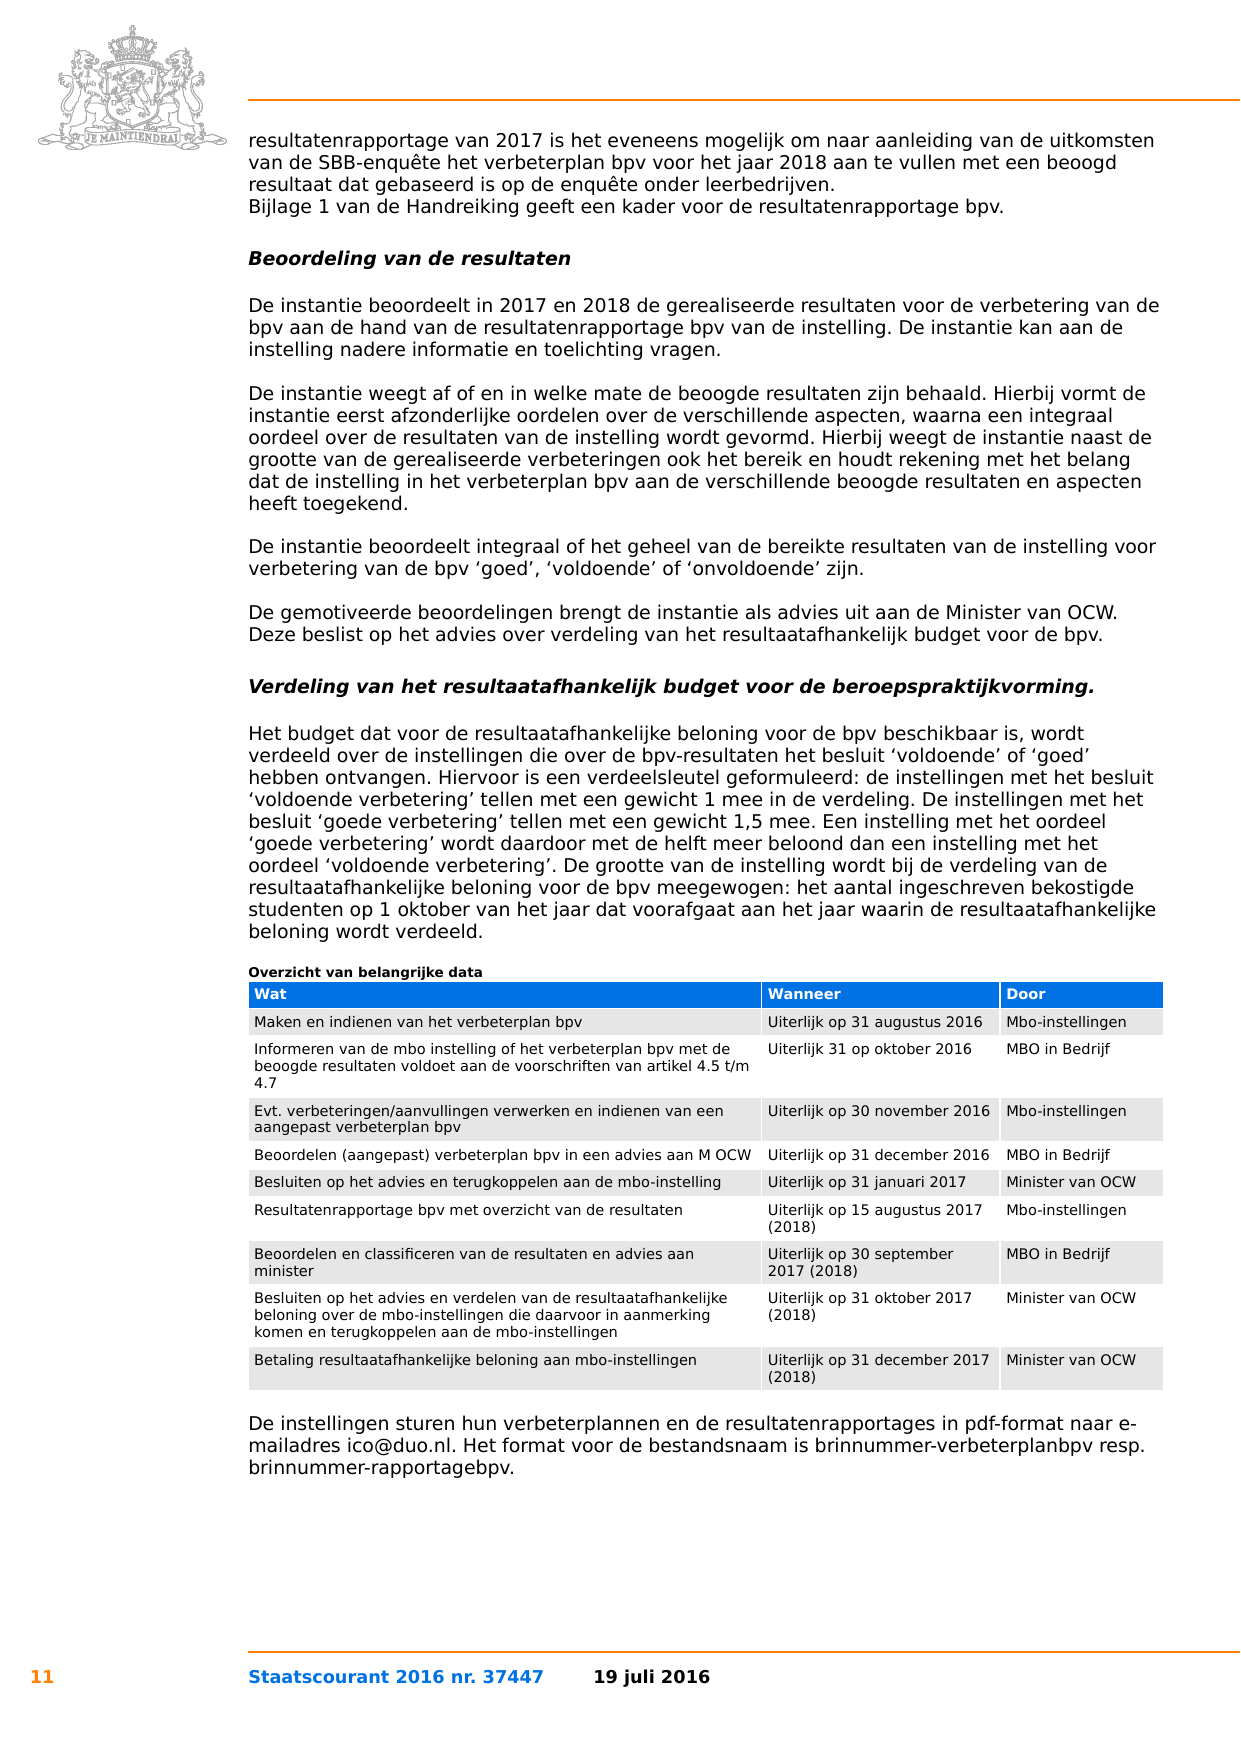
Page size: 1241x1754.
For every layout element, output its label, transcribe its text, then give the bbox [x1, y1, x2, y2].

table_cell Minister van OCW [1001, 1347, 1163, 1390]
table_cell Betaling resultaatafhankelijke beloning aan mbo-instellingen [249, 1347, 761, 1390]
table_cell Uiterlijk 31 op oktober 2016 [762, 1036, 999, 1097]
table_cell MBO in Bedrijf [1001, 1241, 1163, 1284]
text De instantie beoordeelt in 2017 en 2018 de gerealiseerde resultaten voor de verbetering van de bpv aan de hand van de resultatenrapportage bpv van de instelling. De instantie kan aan de instelling nadere informatie en toelichting vragen. [248, 295, 1163, 361]
table_cell Uiterlijk op 31 oktober 2017 (2018) [762, 1286, 999, 1346]
subtitle Beoordeling van de resultaten [248, 248, 1163, 270]
text De instantie beoordeelt integraal of het geheel van de bereikte resultaten van de instelling voor verbetering van de bpv ‘goed’, ‘voldoende’ of ‘onvoldoende’ zijn. [248, 536, 1163, 580]
table_cell Uiterlijk op 31 januari 2017 [762, 1170, 999, 1196]
text Het budget dat voor de resultaatafhankelijke beloning voor de bpv beschikbaar is, wordt verdeeld over de instellingen die over de bpv-resultaten het besluit ‘voldoende’ of ‘goed’ hebben ontvangen. Hiervoor is een verdeelsleutel geformuleerd: de instellingen met het besluit ‘voldoende verbetering’ tellen met een gewicht 1 mee in de verdeling. De instellingen met het besluit ‘goede verbetering’ tellen met een gewicht 1,5 mee. Een instelling met het oordeel ‘goede verbetering’ wordt daardoor met de helft meer beloond dan een instelling met het oordeel ‘voldoende verbetering’. De grootte van de instelling wordt bij de verdeling van de resultaatafhankelijke beloning voor de bpv meegewogen: het aantal ingeschreven bekostigde studenten op 1 oktober van het jaar dat voorafgaat aan het jaar waarin de resultaatafhankelijke beloning wordt verdeeld. [248, 723, 1163, 943]
table_cell Resultatenrapportage bpv met overzicht van de resultaten [249, 1197, 761, 1240]
table_cell Mbo-instellingen [1001, 1098, 1163, 1141]
table_cell Besluiten op het advies en terugkoppelen aan de mbo-instelling [249, 1170, 761, 1196]
table_cell Wat [249, 982, 761, 1008]
table_cell Evt. verbeteringen/aanvullingen verwerken en indienen van een aangepast verbeterplan bpv [249, 1098, 761, 1141]
table_cell Uiterlijk op 31 december 2016 [762, 1142, 999, 1168]
text Bijlage 1 van de Handreiking geeft een kader voor de resultatenrapportage bpv. [248, 196, 1163, 218]
text De instellingen sturen hun verbeterplannen en de resultatenrapportages in pdf-format naar e-mailadres ico@duo.nl. Het format voor de bestandsnaam is brinnummer-verbeterplanbpv resp. brinnummer-rapportagebpv. [248, 1413, 1163, 1479]
subtitle Verdeling van het resultaatafhankelijk budget voor de beroepspraktijkvorming. [248, 676, 1163, 698]
table_cell MBO in Bedrijf [1001, 1142, 1163, 1168]
table_cell Mbo-instellingen [1001, 1009, 1163, 1035]
table_cell Door [1001, 982, 1163, 1008]
table_header Overzicht van belangrijke data [248, 965, 1163, 981]
table_cell Minister van OCW [1001, 1170, 1163, 1196]
text resultatenrapportage van 2017 is het eveneens mogelijk om naar aanleiding van de uitkomsten van de SBB-enquête het verbeterplan bpv voor het jaar 2018 aan te vullen met een beoogd resultaat dat gebaseerd is op de enquête onder leerbedrijven. [248, 130, 1163, 196]
picture [38, 25, 227, 150]
table_cell Mbo-instellingen [1001, 1197, 1163, 1240]
table_cell Uiterlijk op 31 december 2017 (2018) [762, 1347, 999, 1390]
text De gemotiveerde beoordelingen brengt de instantie als advies uit aan de Minister van OCW. Deze beslist op het advies over verdeling van het resultaatafhankelijk budget voor de bpv. [248, 602, 1163, 646]
table_cell Uiterlijk op 30 november 2016 [762, 1098, 999, 1141]
table_cell Besluiten op het advies en verdelen van de resultaatafhankelijke beloning over de mbo-instellingen die daarvoor in aanmerking komen en terugkoppelen aan de mbo-instellingen [249, 1286, 761, 1346]
table_cell Informeren van de mbo instelling of het verbeterplan bpv met de beoogde resultaten voldoet aan de voorschriften van artikel 4.5 t/m 4.7 [249, 1036, 761, 1097]
table_cell Maken en indienen van het verbeterplan bpv [249, 1009, 761, 1035]
table_cell MBO in Bedrijf [1001, 1036, 1163, 1097]
table_cell Uiterlijk op 15 augustus 2017 (2018) [762, 1197, 999, 1240]
table_cell Uiterlijk op 30 september 2017 (2018) [762, 1241, 999, 1284]
text De instantie weegt af of en in welke mate de beoogde resultaten zijn behaald. Hierbij vormt de instantie eerst afzonderlijke oordelen over de verschillende aspecten, waarna een integraal oordeel over de resultaten van de instelling wordt gevormd. Hierbij weegt de instantie naast de grootte van de gerealiseerde verbeteringen ook het bereik en houdt rekening met het belang dat de instelling in het verbeterplan bpv aan de verschillende beoogde resultaten en aspecten heeft toegekend. [248, 383, 1163, 514]
table_cell Minister van OCW [1001, 1286, 1163, 1346]
table_cell Beoordelen (aangepast) verbeterplan bpv in een advies aan M OCW [249, 1142, 761, 1168]
table_cell Uiterlijk op 31 augustus 2016 [762, 1009, 999, 1035]
table_cell Beoordelen en classificeren van de resultaten en advies aan minister [249, 1241, 761, 1284]
table_cell Wanneer [762, 982, 999, 1008]
